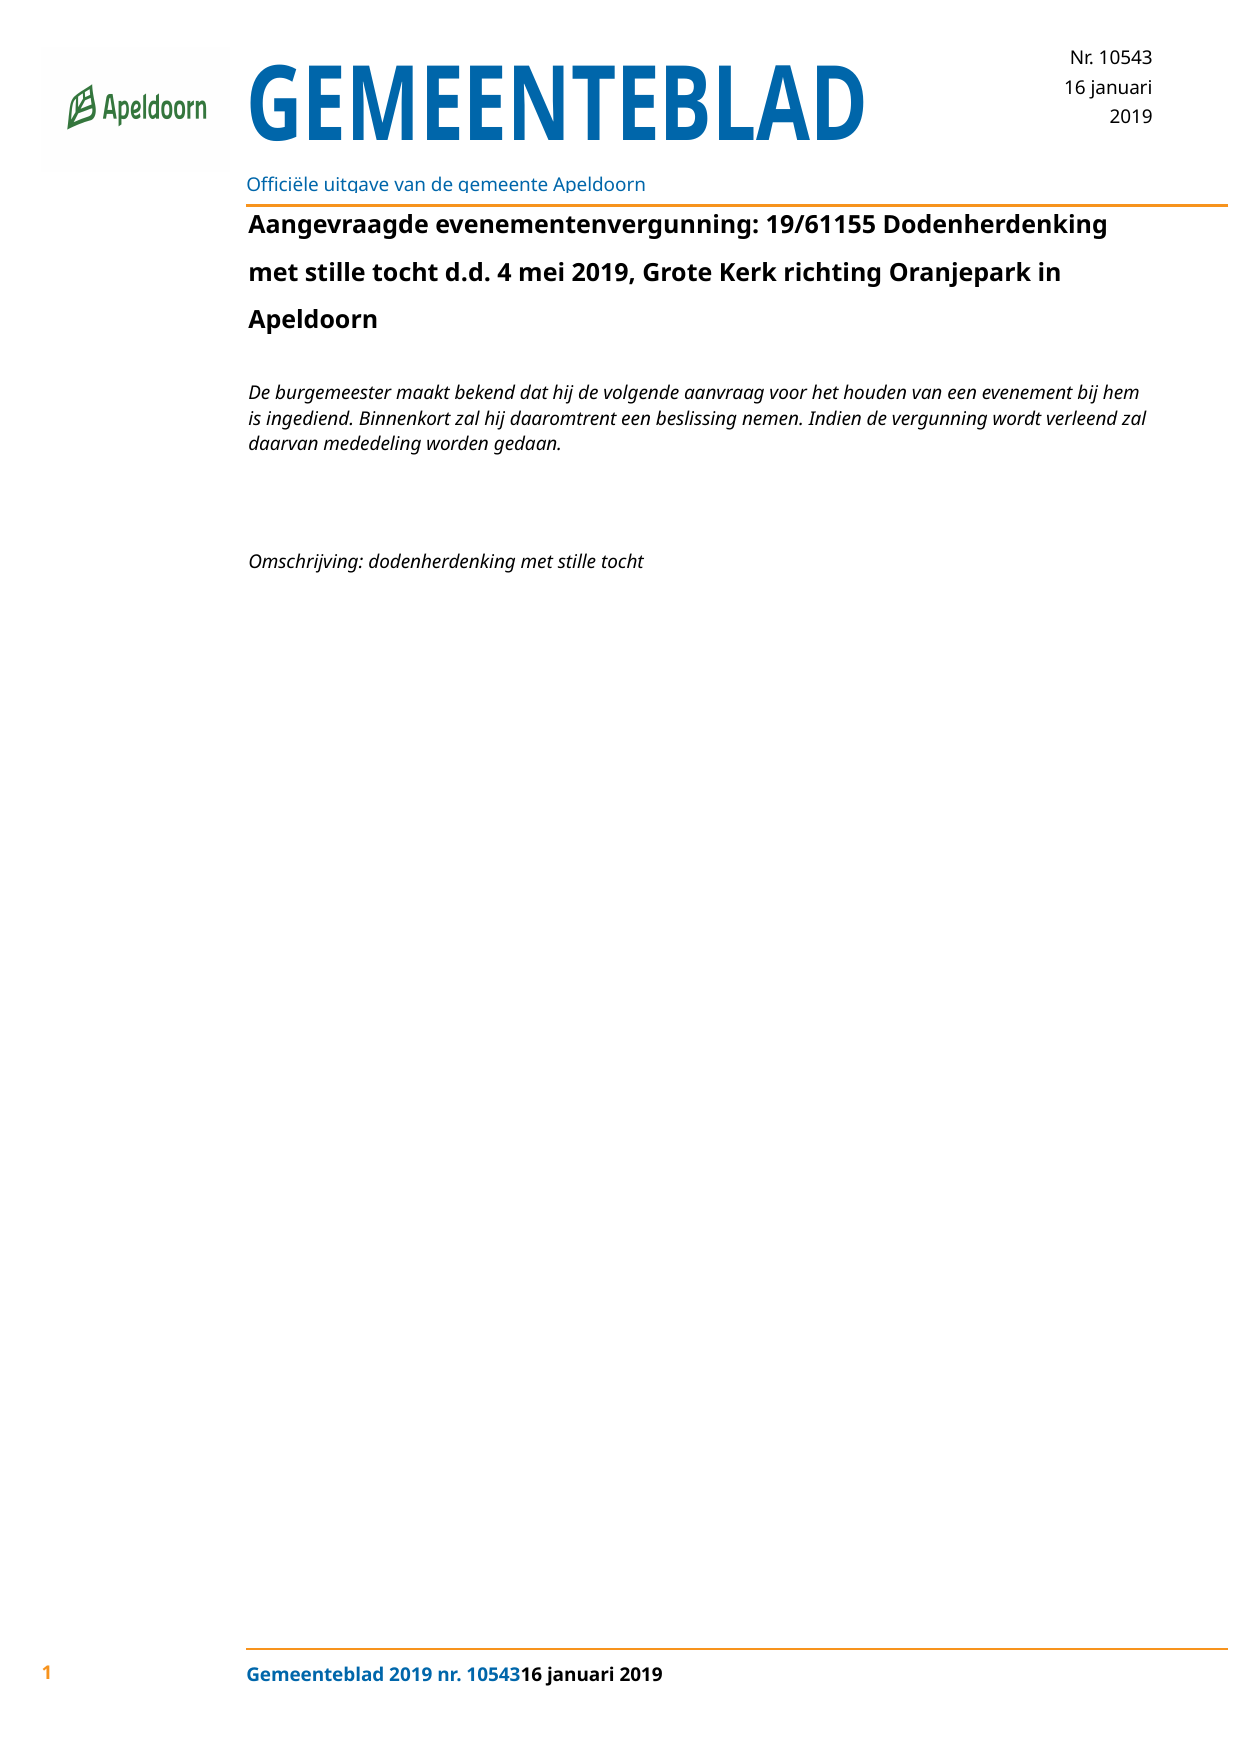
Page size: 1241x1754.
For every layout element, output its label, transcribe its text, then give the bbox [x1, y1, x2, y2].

text Aangevraagde evenementenvergunning: 19/61155 Dodenherdenking met stille tocht d.d. 4 mei 2019, Grote Kerk richting Oranjepark in Apeldoorn [248, 207, 1152, 336]
text De burgemeester maakt bekend dat hij de volgende aanvraag voor het houden van een evenement bij hem is ingediend. Binnenkort zal hij daaromtrent een beslissing nemen. Indien de vergunning wordt verleend zal daarvan mededeling worden gedaan. [248, 379, 1152, 456]
picture [41, 47, 231, 172]
text Omschrijving: dodenherdenking met stille tocht [248, 548, 1152, 574]
